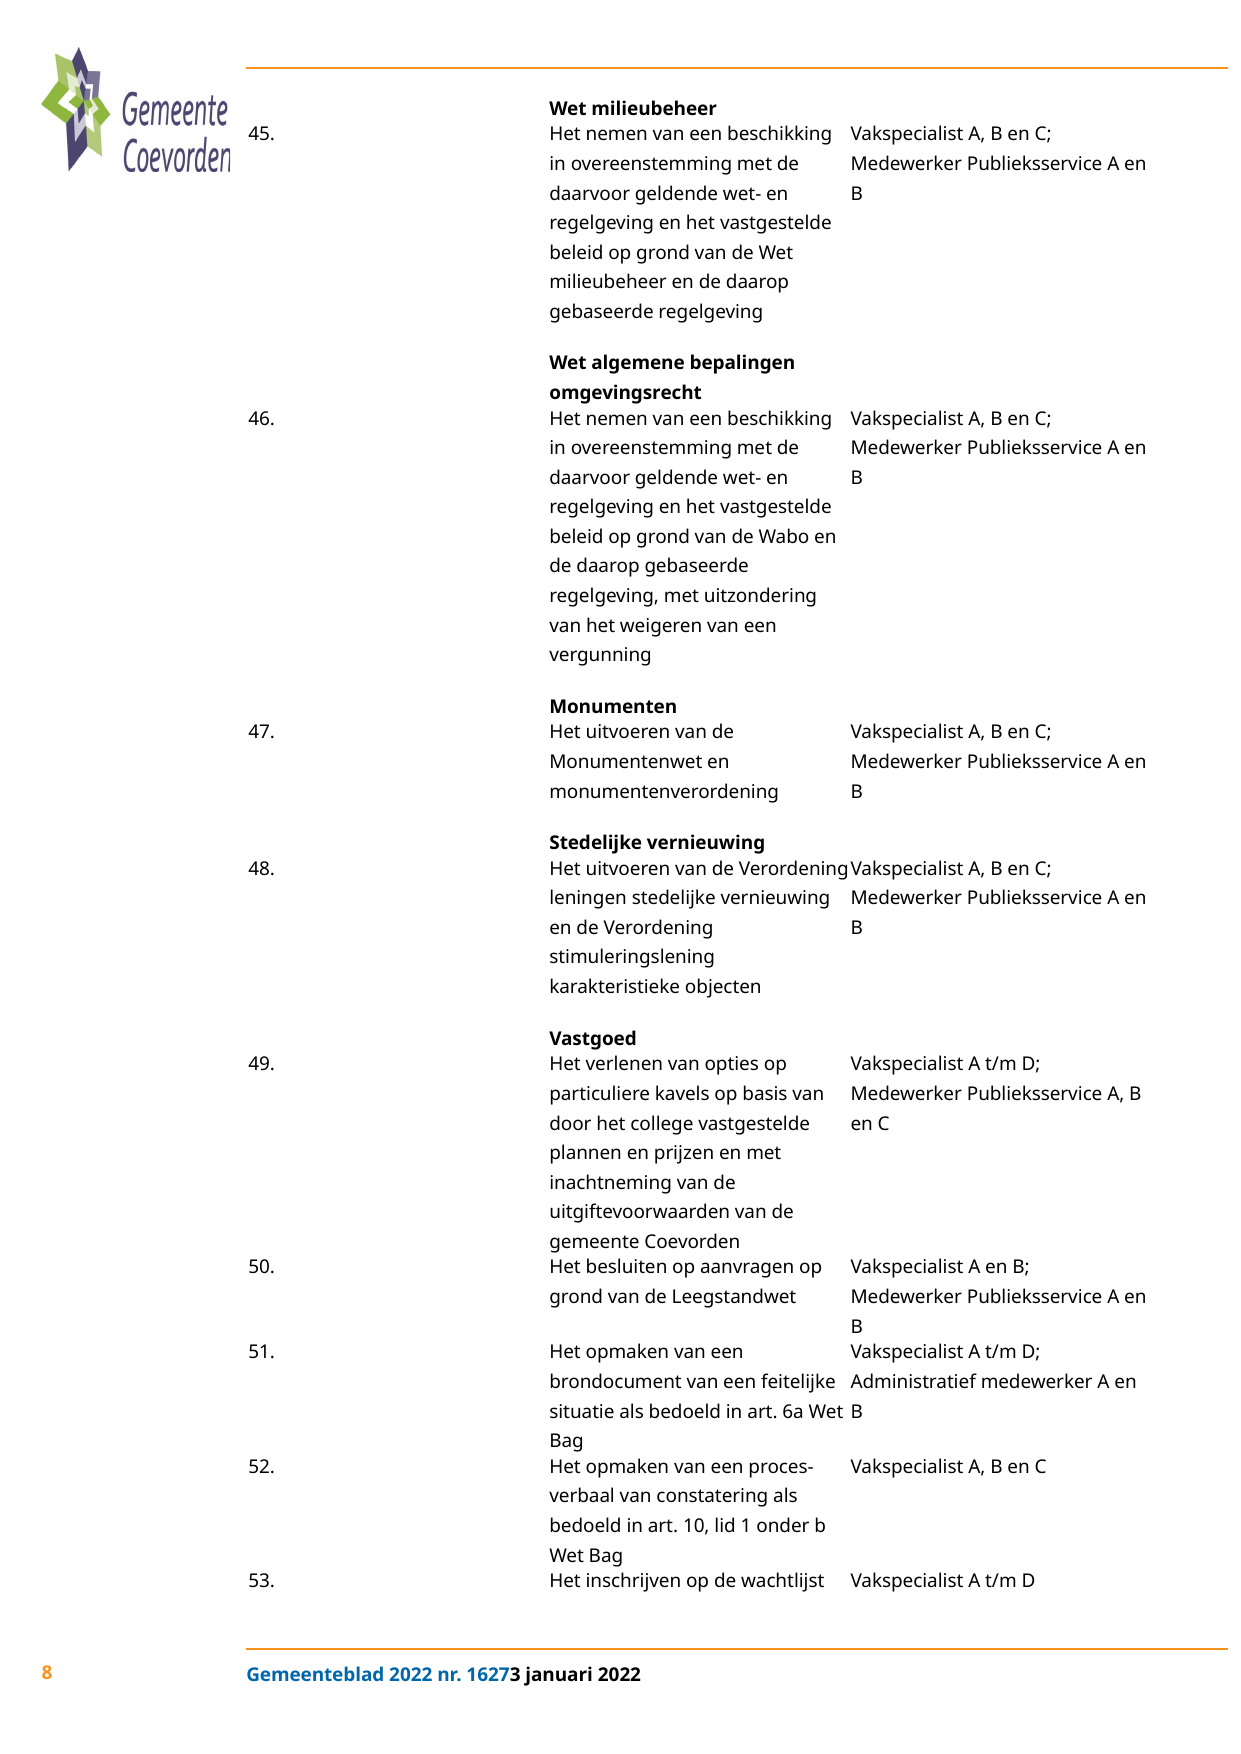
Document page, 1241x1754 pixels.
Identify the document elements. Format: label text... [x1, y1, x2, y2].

table_cell 53. [248, 1568, 549, 1593]
table_cell [850, 1025, 1152, 1051]
table_cell Monumenten [549, 693, 850, 719]
table_cell 50. [248, 1254, 549, 1339]
table_cell Het nemen van een beschikking in overeenstemming met de daarvoor geldende wet- en regelgeving en het vastgestelde beleid op grond van de Wabo en de daarop gebaseerde regelgeving, met uitzondering van het weigeren van een vergunning [549, 405, 850, 667]
table_cell 45. [248, 121, 549, 324]
table_cell Vakspecialist A, B en C; Medewerker Publieksservice A en B [850, 121, 1152, 324]
table_cell Het opmaken van een proces-verbaal van constatering als bedoeld in art. 10, lid 1 onder b Wet Bag [549, 1453, 850, 1568]
table_cell Het uitvoeren van de Monumentenwet en monumentenverordening [549, 719, 850, 803]
table_cell [248, 324, 1152, 349]
table_cell [850, 350, 1152, 405]
table_cell [850, 95, 1152, 121]
table_cell Het nemen van een beschikking in overeenstemming met de daarvoor geldende wet- en regelgeving en het vastgestelde beleid op grond van de Wet milieubeheer en de daarop gebaseerde regelgeving [549, 121, 850, 324]
table_cell Vakspecialist A, B en C; Medewerker Publieksservice A en B [850, 405, 1152, 667]
table_cell Vakspecialist A t/m D; Administratief medewerker A en B [850, 1339, 1152, 1453]
table_cell [248, 804, 1152, 829]
table_cell Vastgoed [549, 1025, 850, 1051]
table_cell [248, 693, 549, 719]
table_cell 51. [248, 1339, 549, 1453]
table_cell Wet algemene bepalingen omgevingsrecht [549, 350, 850, 405]
table_cell [248, 829, 549, 855]
table_cell [850, 829, 1152, 855]
table_cell 48. [248, 855, 549, 999]
table_cell [248, 1025, 549, 1051]
table_cell 47. [248, 719, 549, 803]
table_cell 49. [248, 1051, 549, 1254]
table_cell Vakspecialist A en B; Medewerker Publieksservice A en B [850, 1254, 1152, 1339]
table_cell [248, 350, 549, 405]
table_cell Het verlenen van opties op particuliere kavels op basis van door het college vastgestelde plannen en prijzen en met inachtneming van de uitgiftevoorwaarden van de gemeente Coevorden [549, 1051, 850, 1254]
table_cell [248, 95, 549, 121]
table_cell Stedelijke vernieuwing [549, 829, 850, 855]
table_cell [248, 999, 1152, 1025]
table_cell Vakspecialist A t/m D [850, 1568, 1152, 1593]
table_cell [248, 667, 1152, 693]
table_cell Het inschrijven op de wachtlijst [549, 1568, 850, 1593]
table_cell Vakspecialist A t/m D; Medewerker Publieksservice A, B en C [850, 1051, 1152, 1254]
table_cell 46. [248, 405, 549, 667]
table_cell Vakspecialist A, B en C; Medewerker Publieksservice A en B [850, 719, 1152, 803]
table_cell [850, 693, 1152, 719]
table_cell Vakspecialist A, B en C [850, 1453, 1152, 1568]
picture [41, 47, 231, 172]
table_cell 52. [248, 1453, 549, 1568]
table_cell Het besluiten op aanvragen op grond van de Leegstandwet [549, 1254, 850, 1339]
table_cell Wet milieubeheer [549, 95, 850, 121]
table_cell Vakspecialist A, B en C; Medewerker Publieksservice A en B [850, 855, 1152, 999]
table_cell Het opmaken van een brondocument van een feitelijke situatie als bedoeld in art. 6a Wet Bag [549, 1339, 850, 1453]
table_cell Het uitvoeren van de Verordening leningen stedelijke vernieuwing en de Verordening stimuleringslening karakteristieke objecten [549, 855, 850, 999]
